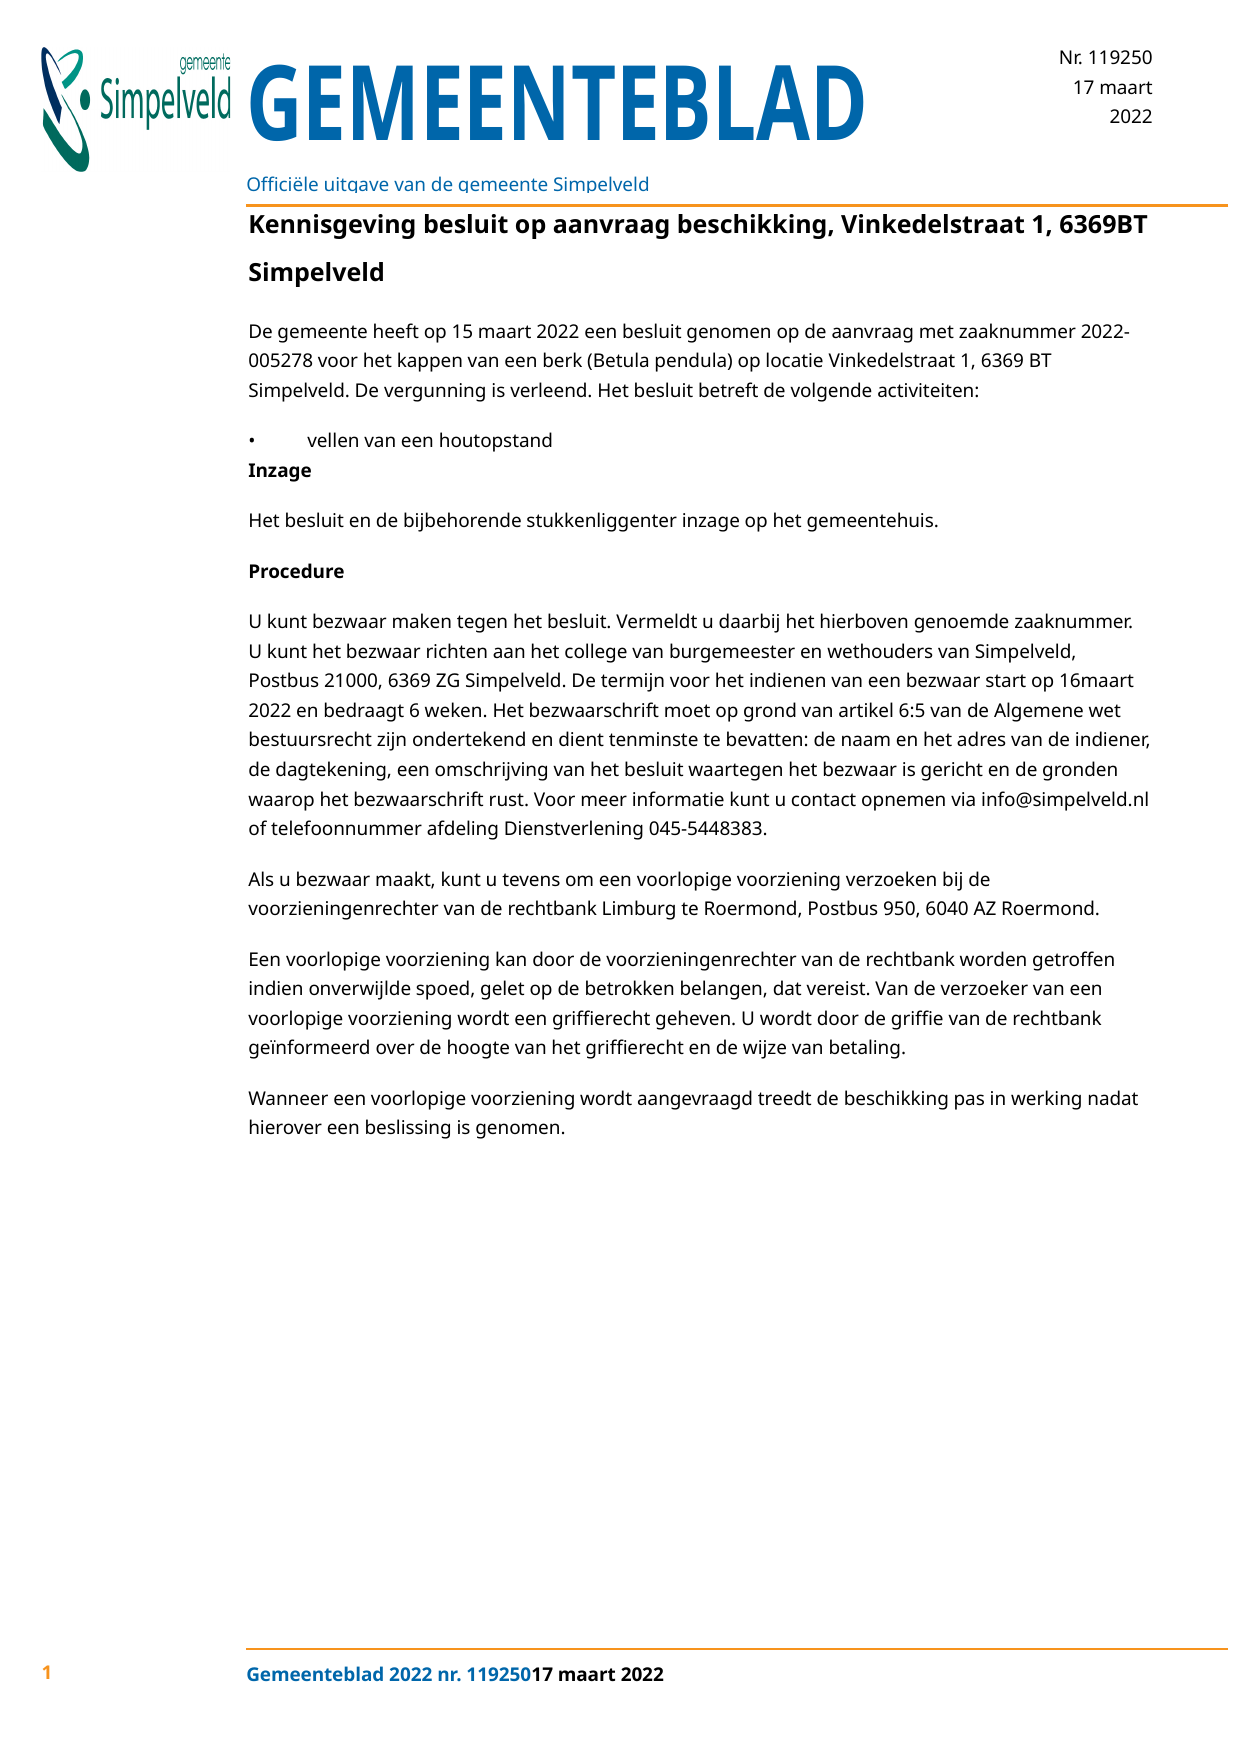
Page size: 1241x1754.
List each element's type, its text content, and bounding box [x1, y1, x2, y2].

text Procedure [248, 558, 1152, 584]
list vellen van een houtopstand [248, 427, 1152, 453]
text U kunt bezwaar maken tegen het besluit. Vermeldt u daarbij het hierboven genoemde zaaknummer. U kunt het bezwaar richten aan het college van burgemeester en wethouders van Simpelveld, Postbus 21000, 6369 ZG Simpelveld. De termijn voor het indienen van een bezwaar start op 16maart 2022 en bedraagt 6 weken. Het bezwaarschrift moet op grond van artikel 6:5 van de Algemene wet bestuursrecht zijn ondertekend en dient tenminste te bevatten: de naam en het adres van de indiener, de dagtekening, een omschrijving van het besluit waartegen het bezwaar is gericht en de gronden waarop het bezwaarschrift rust. Voor meer informatie kunt u contact opnemen via info@simpelveld.nl of telefoonnummer afdeling Dienstverlening 045-5448383. [248, 608, 1152, 841]
text Kennisgeving besluit op aanvraag beschikking, Vinkedelstraat 1, 6369BT Simpelveld [248, 207, 1152, 288]
text Inzage [248, 457, 1152, 483]
text Het besluit en de bijbehorende stukkenliggenter inzage op het gemeentehuis. [248, 507, 1152, 533]
text Als u bezwaar maakt, kunt u tevens om een voorlopige voorziening verzoeken bij de voorzieningenrechter van de rechtbank Limburg te Roermond, Postbus 950, 6040 AZ Roermond. [248, 866, 1152, 921]
text Wanneer een voorlopige voorziening wordt aangevraagd treedt de beschikking pas in werking nadat hierover een beslissing is genomen. [248, 1085, 1152, 1140]
text Een voorlopige voorziening kan door de voorzieningenrechter van de rechtbank worden getroffen indien onverwijlde spoed, gelet op de betrokken belangen, dat vereist. Van de verzoeker van een voorlopige voorziening wordt een griffierecht geheven. U wordt door de griffie van de rechtbank geïnformeerd over de hoogte van het griffierecht en de wijze van betaling. [248, 946, 1152, 1060]
text De gemeente heeft op 15 maart 2022 een besluit genomen op de aanvraag met zaaknummer 2022-005278 voor het kappen van een berk (Betula pendula) op locatie Vinkedelstraat 1, 6369 BT Simpelveld. De vergunning is verleend. Het besluit betreft de volgende activiteiten: [248, 318, 1152, 403]
picture [41, 47, 231, 172]
